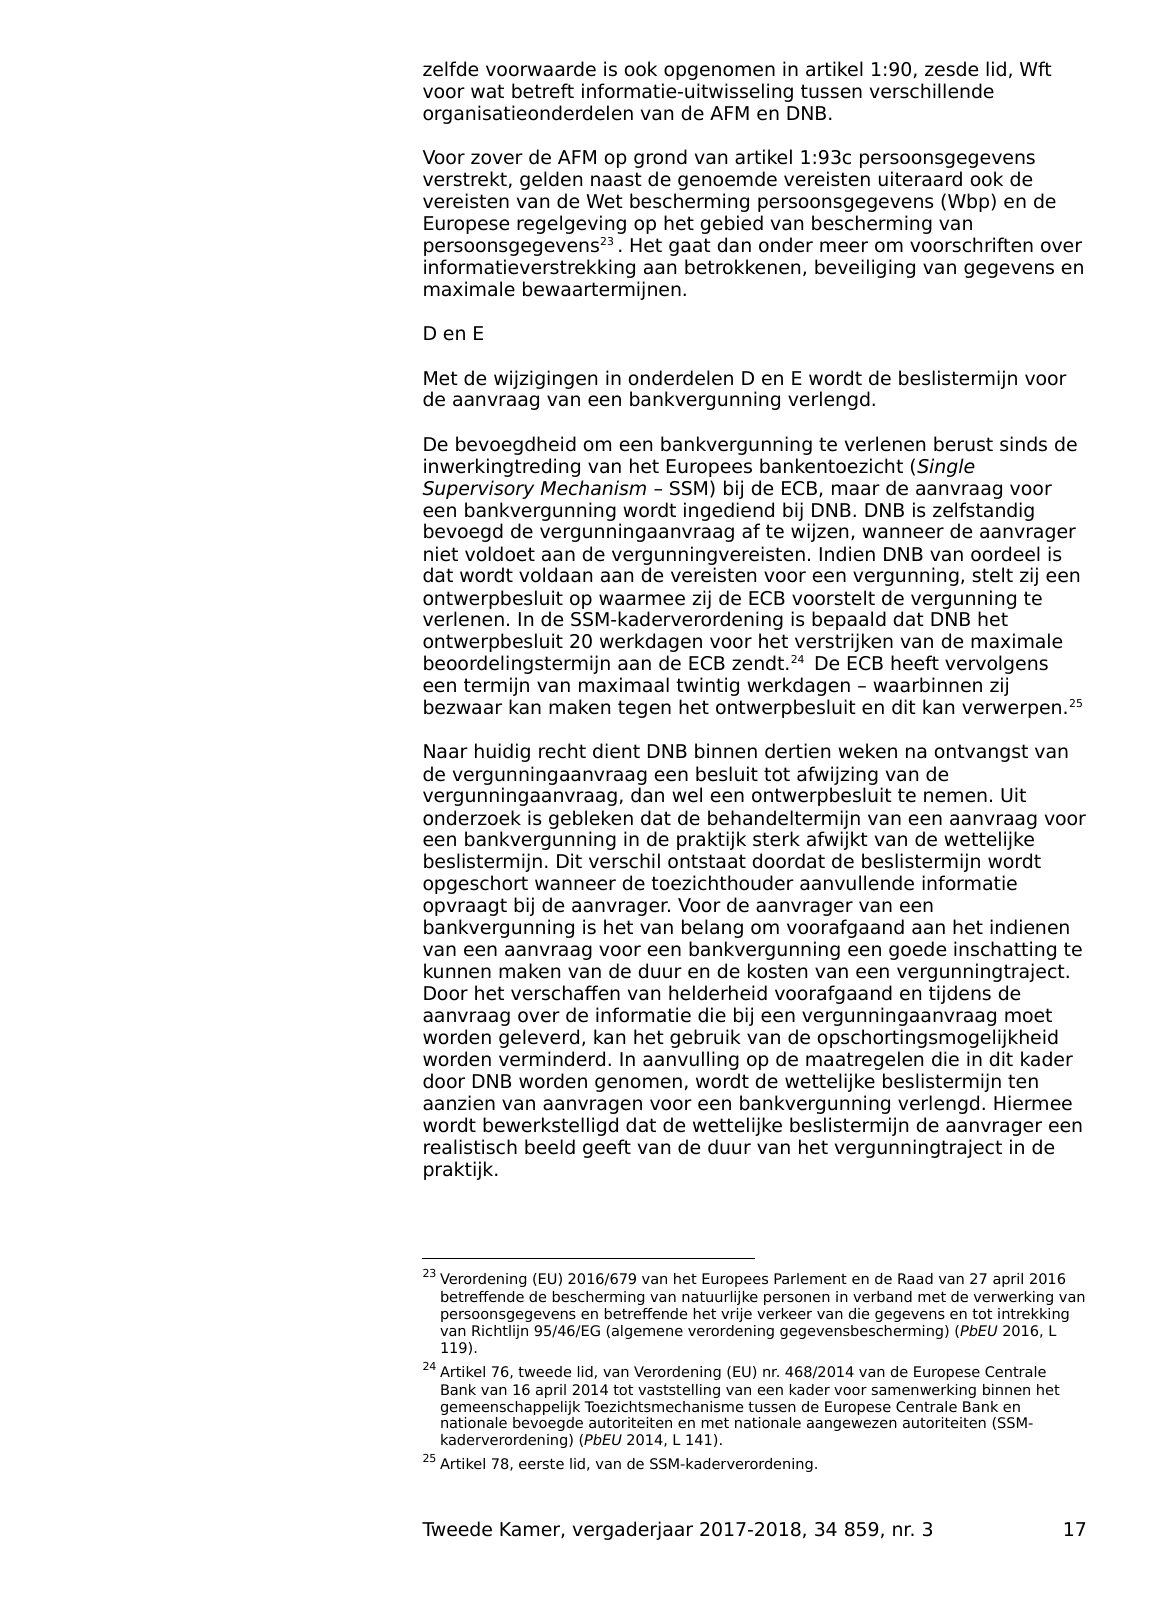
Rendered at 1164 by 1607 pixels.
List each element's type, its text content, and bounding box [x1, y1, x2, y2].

text De bevoegdheid om een bankvergunning te verlenen berust sinds de inwerkingtreding van het Europees bankentoezicht (Single Supervisory Mechanism – SSM) bij de ECB, maar de aanvraag voor een bankvergunning wordt ingediend bij DNB. DNB is zelfstandig bevoegd de vergunningaanvraag af te wijzen, wanneer de aanvrager niet voldoet aan de vergunningvereisten. Indien DNB van oordeel is dat wordt voldaan aan de vereisten voor een vergunning, stelt zij een ontwerpbesluit op waarmee zij de ECB voorstelt de vergunning te verlenen. In de SSM-kaderverordening is bepaald dat DNB het ontwerpbesluit 20 werkdagen voor het verstrijken van de maximale beoordelingstermijn aan de ECB zendt. De ECB heeft vervolgens een termijn van maximaal twintig werkdagen – waarbinnen zij bezwaar kan maken tegen het ontwerpbesluit en dit kan verwerpen. [422, 433, 1087, 719]
text Naar huidig recht dient DNB binnen dertien weken na ontvangst van de vergunningaanvraag een besluit tot afwijzing van de vergunningaanvraag, dan wel een ontwerpbesluit te nemen. Uit onderzoek is gebleken dat de behandeltermijn van een aanvraag voor een bankvergunning in de praktijk sterk afwijkt van de wettelijke beslistermijn. Dit verschil ontstaat doordat de beslistermijn wordt opgeschort wanneer de toezichthouder aanvullende informatie opvraagt bij de aanvrager. Voor de aanvrager van een bankvergunning is het van belang om voorafgaand aan het indienen van een aanvraag voor een bankvergunning een goede inschatting te kunnen maken van de duur en de kosten van een vergunningtraject. Door het verschaffen van helderheid voorafgaand en tijdens de aanvraag over de informatie die bij een vergunningaanvraag moet worden geleverd, kan het gebruik van de opschortingsmogelijkheid worden verminderd. In aanvulling op de maatregelen die in dit kader door DNB worden genomen, wordt de wettelijke beslistermijn ten aanzien van aanvragen voor een bankvergunning verlengd. Hiermee wordt bewerkstelligd dat de wettelijke beslistermijn de aanvrager een realistisch beeld geeft van de duur van het vergunningtraject in de praktijk. [422, 741, 1087, 1181]
text Artikel 78, eerste lid, van de SSM-kaderverordening. [422, 1452, 1087, 1474]
text zelfde voorwaarde is ook opgenomen in artikel 1:90, zesde lid, Wft voor wat betreft informatie-uitwisseling tussen verschillende organisatieonderdelen van de AFM en DNB. [422, 59, 1087, 125]
text Verordening (EU) 2016/679 van het Europees Parlement en de Raad van 27 april 2016 betreffende de bescherming van natuurlijke personen in verband met de verwerking van persoonsgegevens en betreffende het vrije verkeer van die gegevens en tot intrekking van Richtlijn 95/46/EG (algemene verordening gegevensbescherming) (PbEU 2016, L 119). [422, 1267, 1087, 1357]
text Voor zover de AFM op grond van artikel 1:93c persoonsgegevens verstrekt, gelden naast de genoemde vereisten uiteraard ook de vereisten van de Wet bescherming persoonsgegevens (Wbp) en de Europese regelgeving op het gebied van bescherming van persoonsgegevens. Het gaat dan onder meer om voorschriften over informatieverstrekking aan betrokkenen, beveiliging van gegevens en maximale bewaartermijnen. [422, 147, 1087, 301]
subtitle D en E [422, 323, 1087, 345]
text Artikel 76, tweede lid, van Verordening (EU) nr. 468/2014 van de Europese Centrale Bank van 16 april 2014 tot vaststelling van een kader voor samenwerking binnen het gemeenschappelijk Toezichtsmechanisme tussen de Europese Centrale Bank en nationale bevoegde autoriteiten en met nationale aangewezen autoriteiten (SSM-kaderverordening) (PbEU 2014, L 141). [422, 1360, 1087, 1449]
text Met de wijzigingen in onderdelen D en E wordt de beslistermijn voor de aanvraag van een bankvergunning verlengd. [422, 367, 1087, 411]
